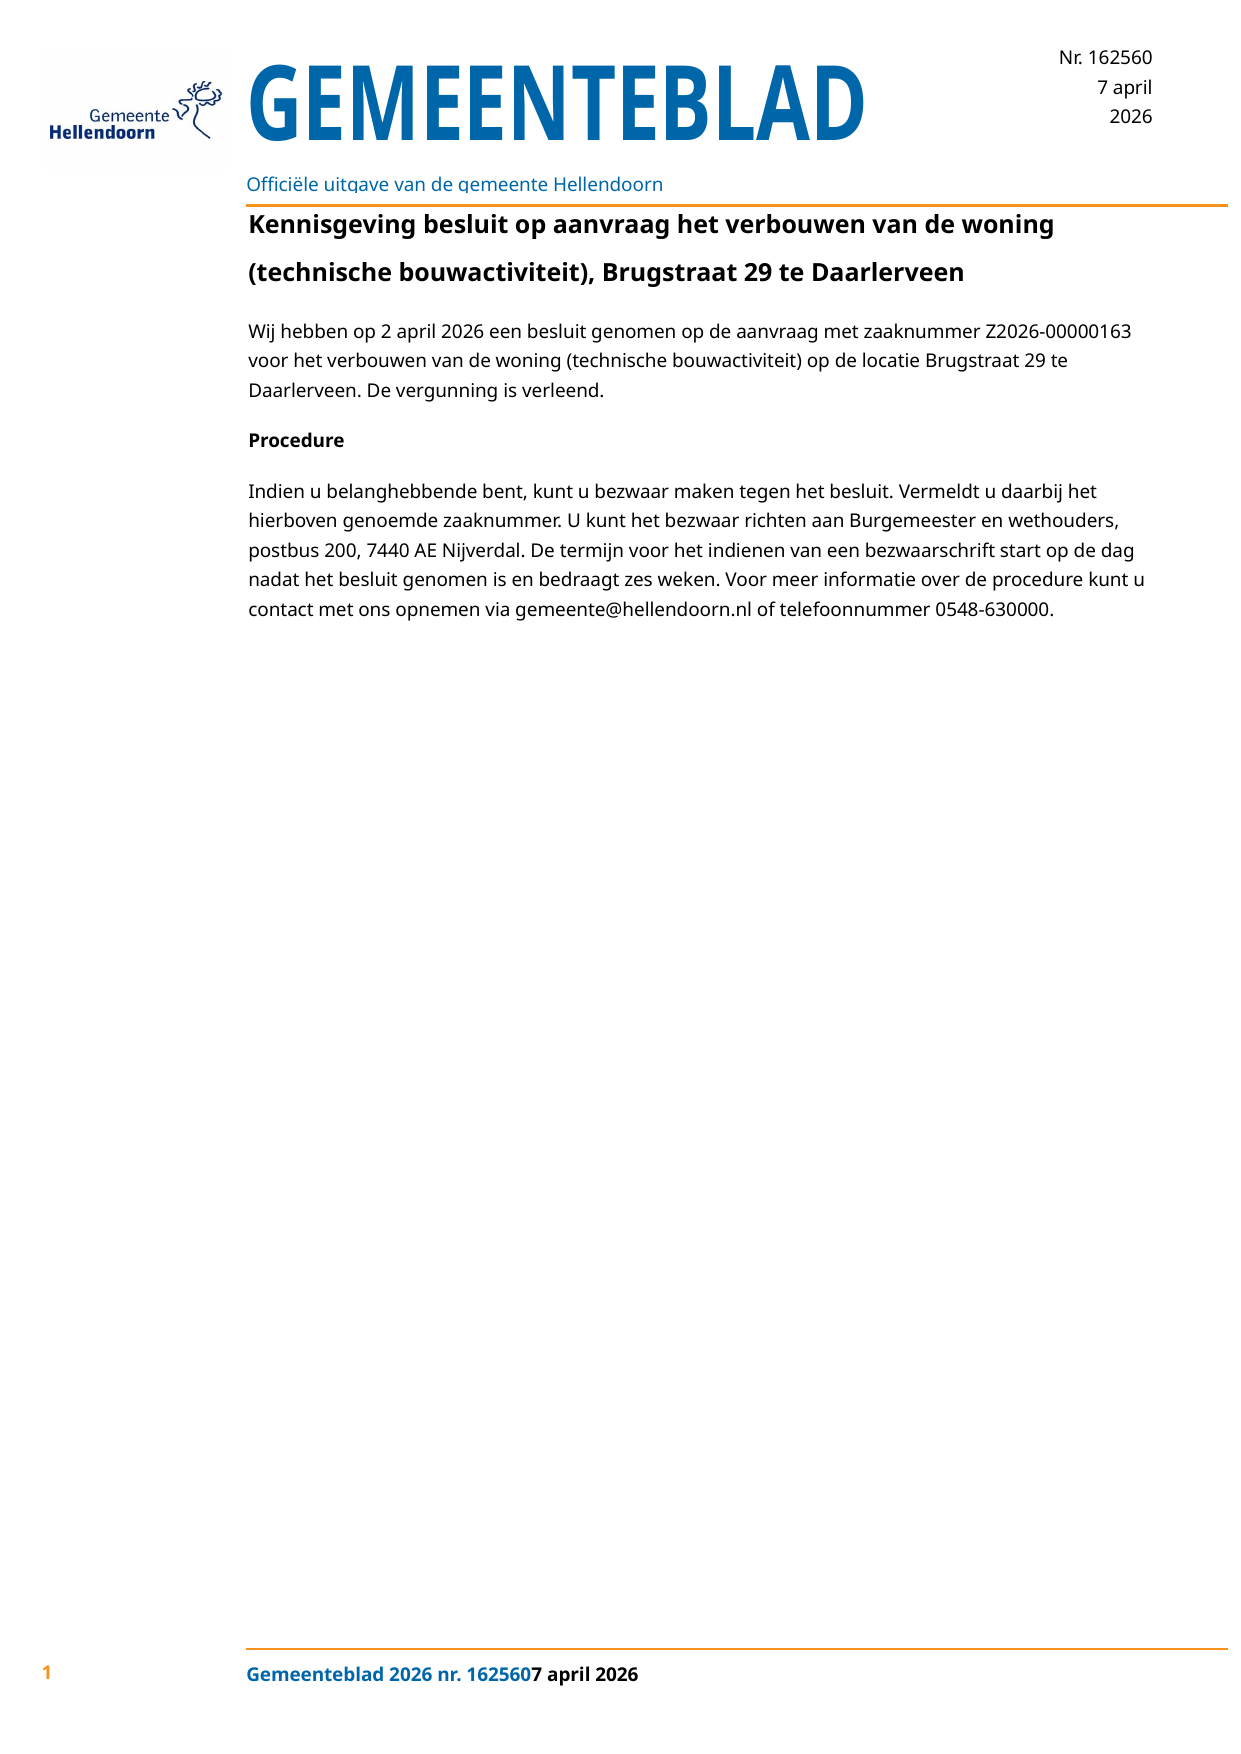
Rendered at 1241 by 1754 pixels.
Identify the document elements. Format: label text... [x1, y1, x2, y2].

picture [41, 47, 231, 172]
text Wij hebben op 2 april 2026 een besluit genomen op de aanvraag met zaaknummer Z2026-00000163 voor het verbouwen van de woning (technische bouwactiviteit) op de locatie Brugstraat 29 te Daarlerveen. De vergunning is verleend. [248, 318, 1152, 403]
text Kennisgeving besluit op aanvraag het verbouwen van de woning (technische bouwactiviteit), Brugstraat 29 te Daarlerveen [248, 207, 1152, 288]
text Procedure [248, 427, 1152, 453]
text Indien u belanghebbende bent, kunt u bezwaar maken tegen het besluit. Vermeldt u daarbij het hierboven genoemde zaaknummer. U kunt het bezwaar richten aan Burgemeester en wethouders, postbus 200, 7440 AE Nijverdal. De termijn voor het indienen van een bezwaarschrift start op de dag nadat het besluit genomen is en bedraagt zes weken. Voor meer informatie over de procedure kunt u contact met ons opnemen via gemeente@hellendoorn.nl of telefoonnummer 0548-630000. [248, 478, 1152, 622]
